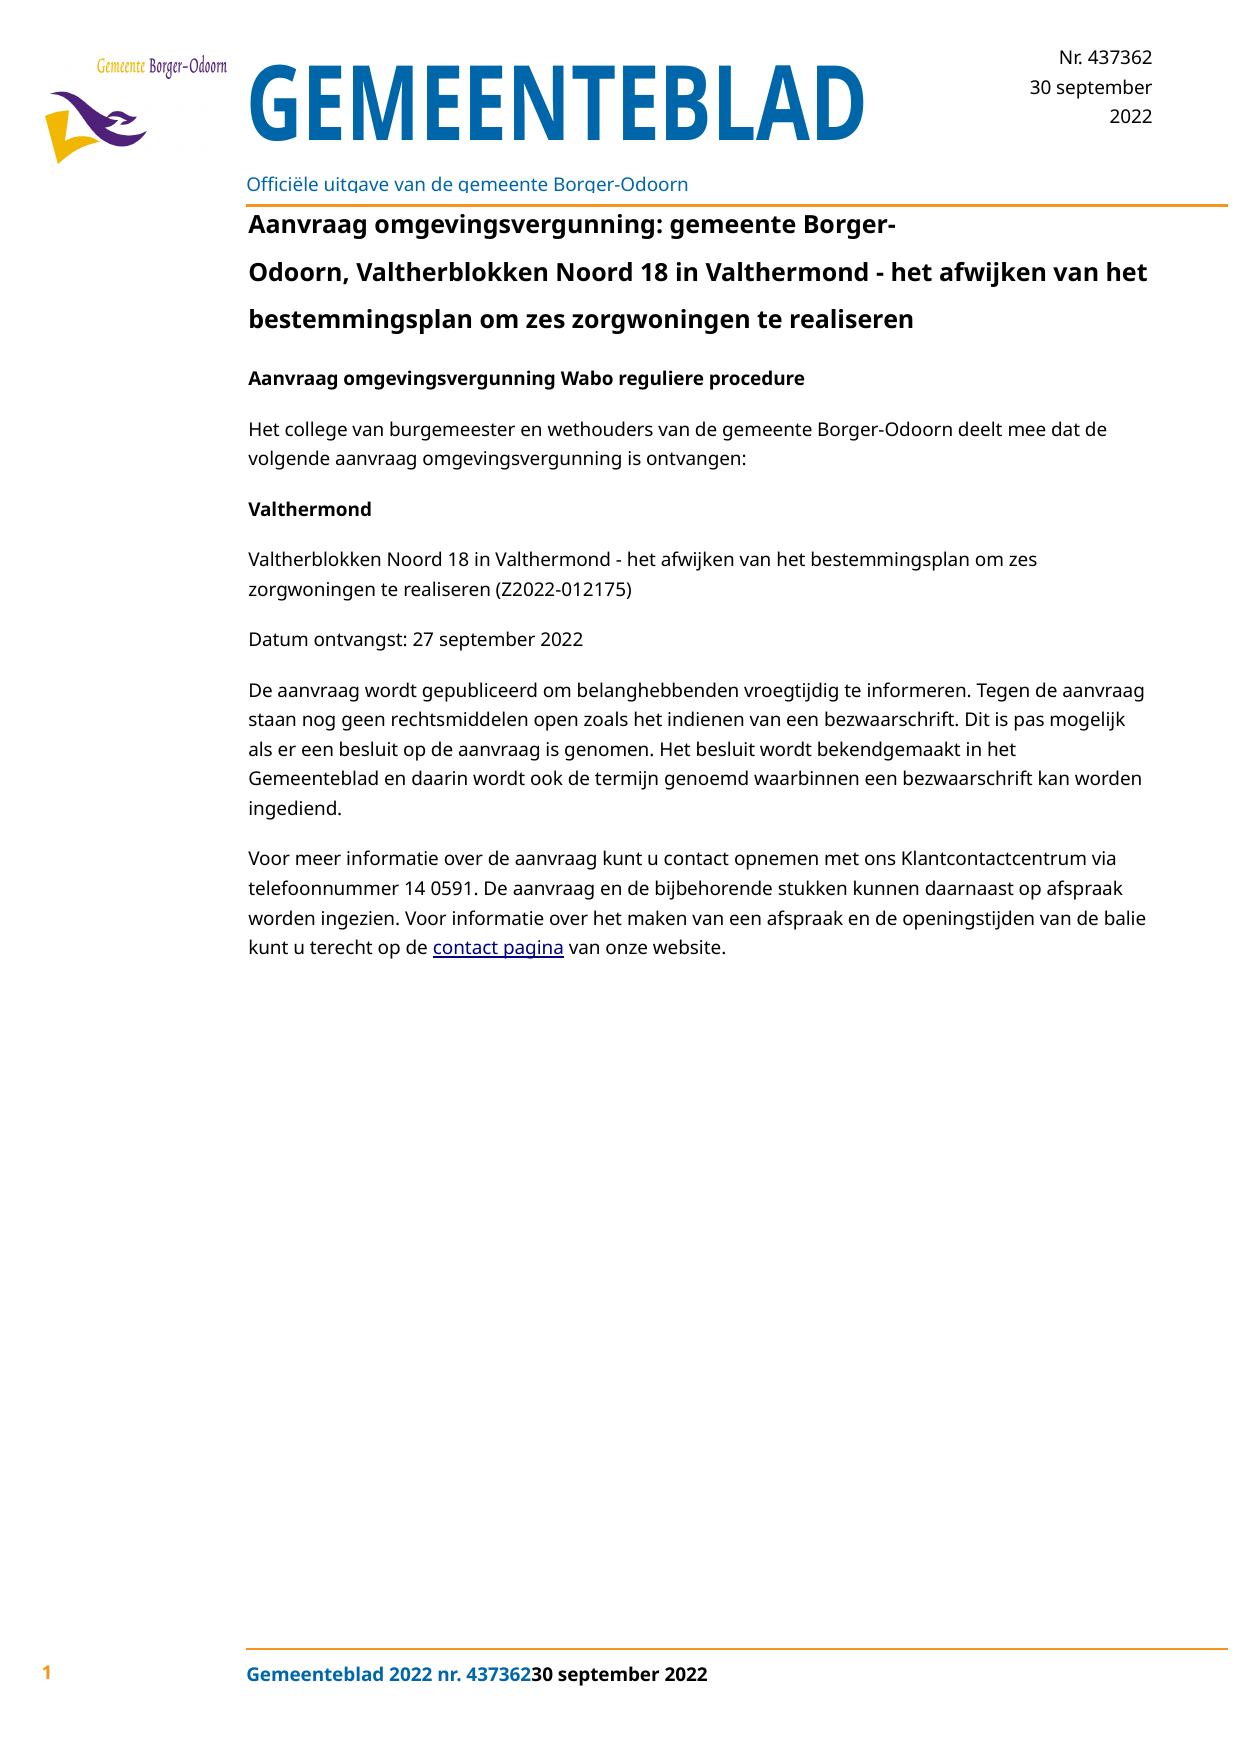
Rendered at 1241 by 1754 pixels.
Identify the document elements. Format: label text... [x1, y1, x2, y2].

text Aanvraag omgevingsvergunning Wabo reguliere procedure [248, 366, 1152, 391]
text Voor meer informatie over de aanvraag kunt u contact opnemen met ons Klantcontactcentrum via telefoonnummer 14 0591. De aanvraag en de bijbehorende stukken kunnen daarnaast op afspraak worden ingezien. Voor informatie over het maken van een afspraak en de openingstijden van de balie kunt u terecht op de contact pagina van onze website. [248, 846, 1152, 960]
text Het college van burgemeester en wethouders van de gemeente Borger-Odoorn deelt mee dat de volgende aanvraag omgevingsvergunning is ontvangen: [248, 416, 1152, 471]
text De aanvraag wordt gepubliceerd om belanghebbenden vroegtijdig te informeren. Tegen de aanvraag staan nog geen rechtsmiddelen open zoals het indienen van een bezwaarschrift. Dit is pas mogelijk als er een besluit op de aanvraag is genomen. Het besluit wordt bekendgemaakt in het Gemeenteblad en daarin wordt ook de termijn genoemd waarbinnen een bezwaarschrift kan worden ingediend. [248, 677, 1152, 821]
text Aanvraag omgevingsvergunning: gemeente Borger-Odoorn, Valtherblokken Noord 18 in Valthermond - het afwijken van het bestemmingsplan om zes zorgwoningen te realiseren [248, 207, 1152, 336]
picture [41, 47, 231, 172]
text Valthermond [248, 496, 1152, 522]
text Valtherblokken Noord 18 in Valthermond - het afwijken van het bestemmingsplan om zes zorgwoningen te realiseren (Z2022-012175) [248, 546, 1152, 602]
text Datum ontvangst: 27 september 2022 [248, 626, 1152, 652]
